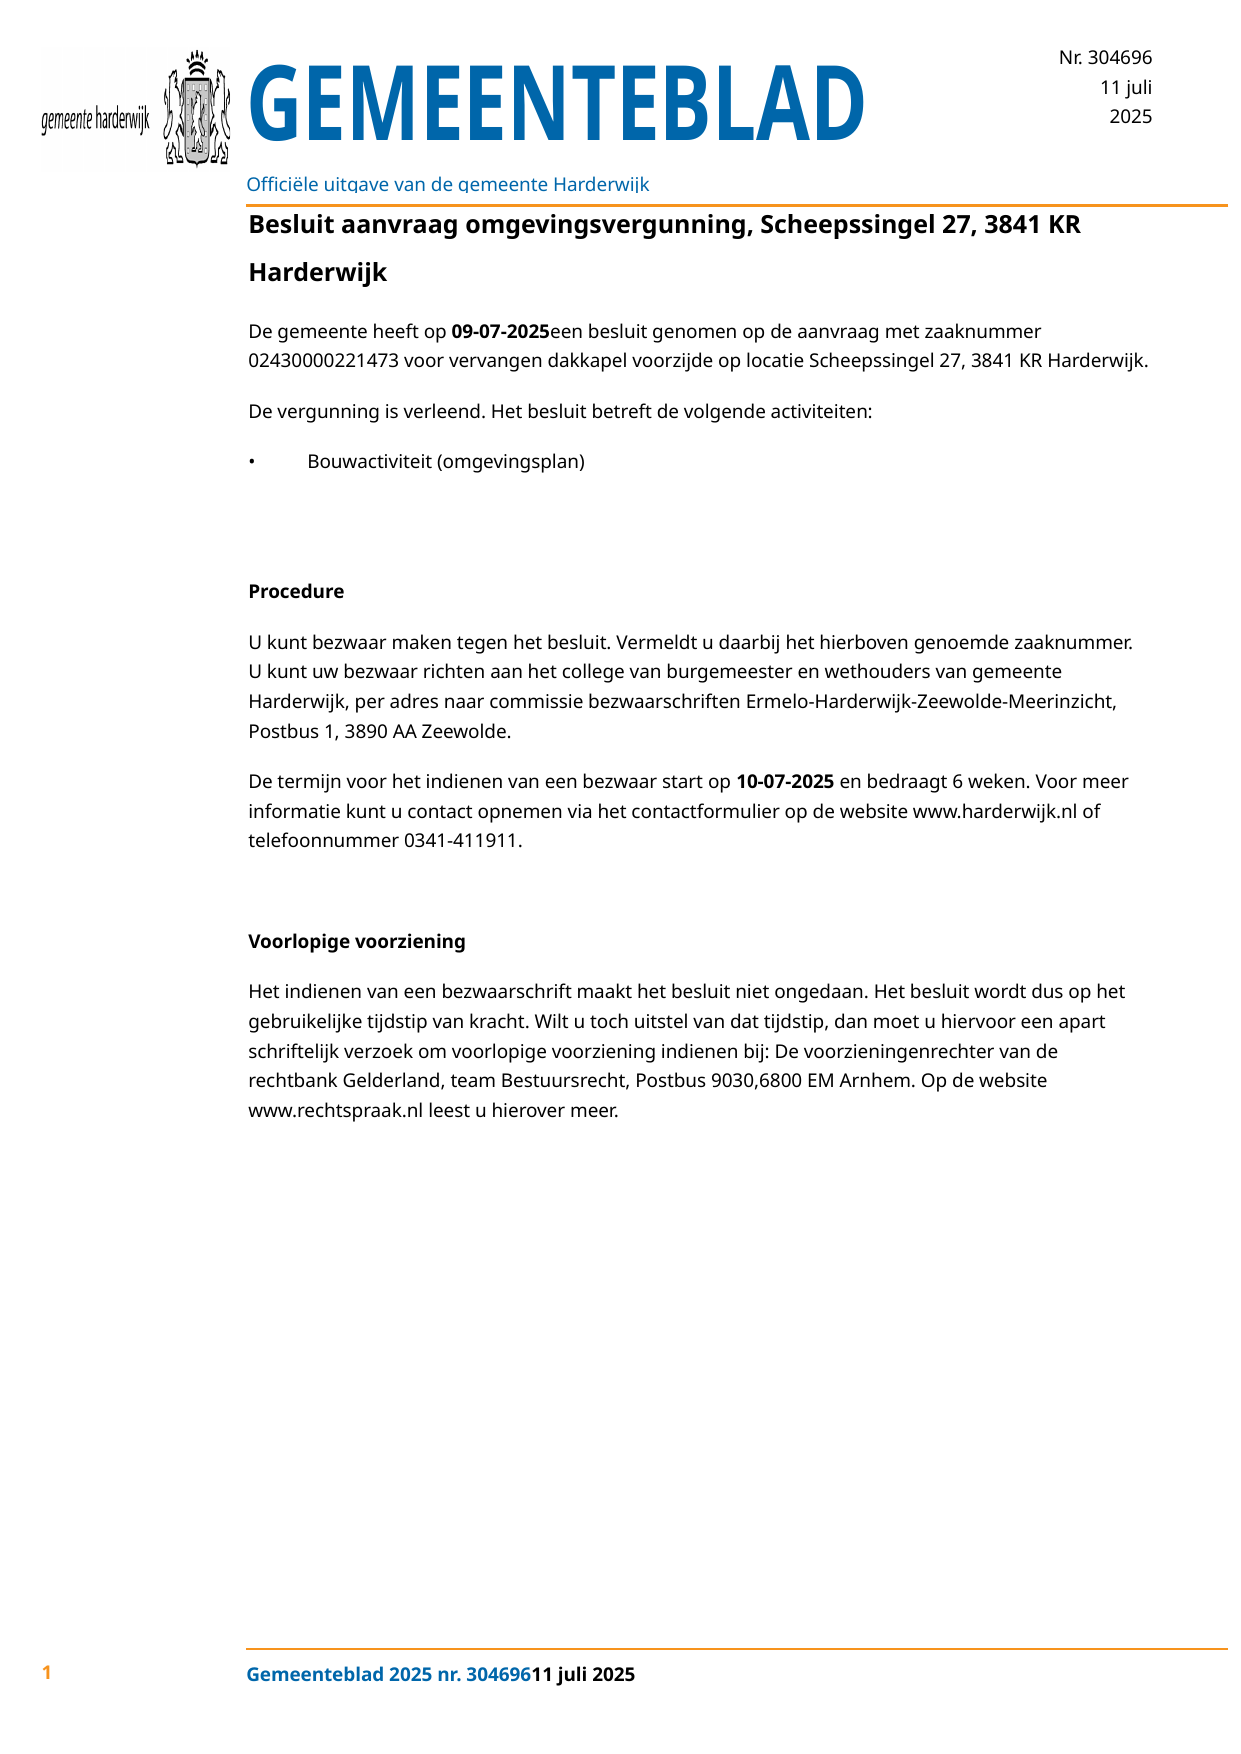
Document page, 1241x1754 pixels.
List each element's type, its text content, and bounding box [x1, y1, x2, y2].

text De vergunning is verleend. Het besluit betreft de volgende activiteiten: [248, 398, 1152, 424]
text Besluit aanvraag omgevingsvergunning, Scheepssingel 27, 3841 KR Harderwijk [248, 207, 1152, 288]
list Bouwactiviteit (omgevingsplan) [248, 448, 1152, 474]
text De termijn voor het indienen van een bezwaar start op 10-07-2025 en bedraagt 6 weken. Voor meer informatie kunt u contact opnemen via het contactformulier op de website www.harderwijk.nl of telefoonnummer 0341-411911. [248, 768, 1152, 853]
text Voorlopige voorziening [248, 928, 1152, 954]
picture [41, 47, 231, 172]
text U kunt bezwaar maken tegen het besluit. Vermeldt u daarbij het hierboven genoemde zaaknummer. U kunt uw bezwaar richten aan het college van burgemeester en wethouders van gemeente Harderwijk, per adres naar commissie bezwaarschriften Ermelo-Harderwijk-Zeewolde-Meerinzicht, Postbus 1, 3890 AA Zeewolde. [248, 629, 1152, 744]
text De gemeente heeft op 09-07-2025een besluit genomen op de aanvraag met zaaknummer 02430000221473 voor vervangen dakkapel voorzijde op locatie Scheepssingel 27, 3841 KR Harderwijk. [248, 318, 1152, 373]
text Het indienen van een bezwaarschrift maakt het besluit niet ongedaan. Het besluit wordt dus op het gebruikelijke tijdstip van kracht. Wilt u toch uitstel van dat tijdstip, dan moet u hiervoor een apart schriftelijk verzoek om voorlopige voorziening indienen bij: De voorzieningenrechter van de rechtbank Gelderland, team Bestuursrecht, Postbus 9030,6800 EM Arnhem. Op de website www.rechtspraak.nl leest u hierover meer. [248, 979, 1152, 1123]
text Procedure [248, 579, 1152, 604]
